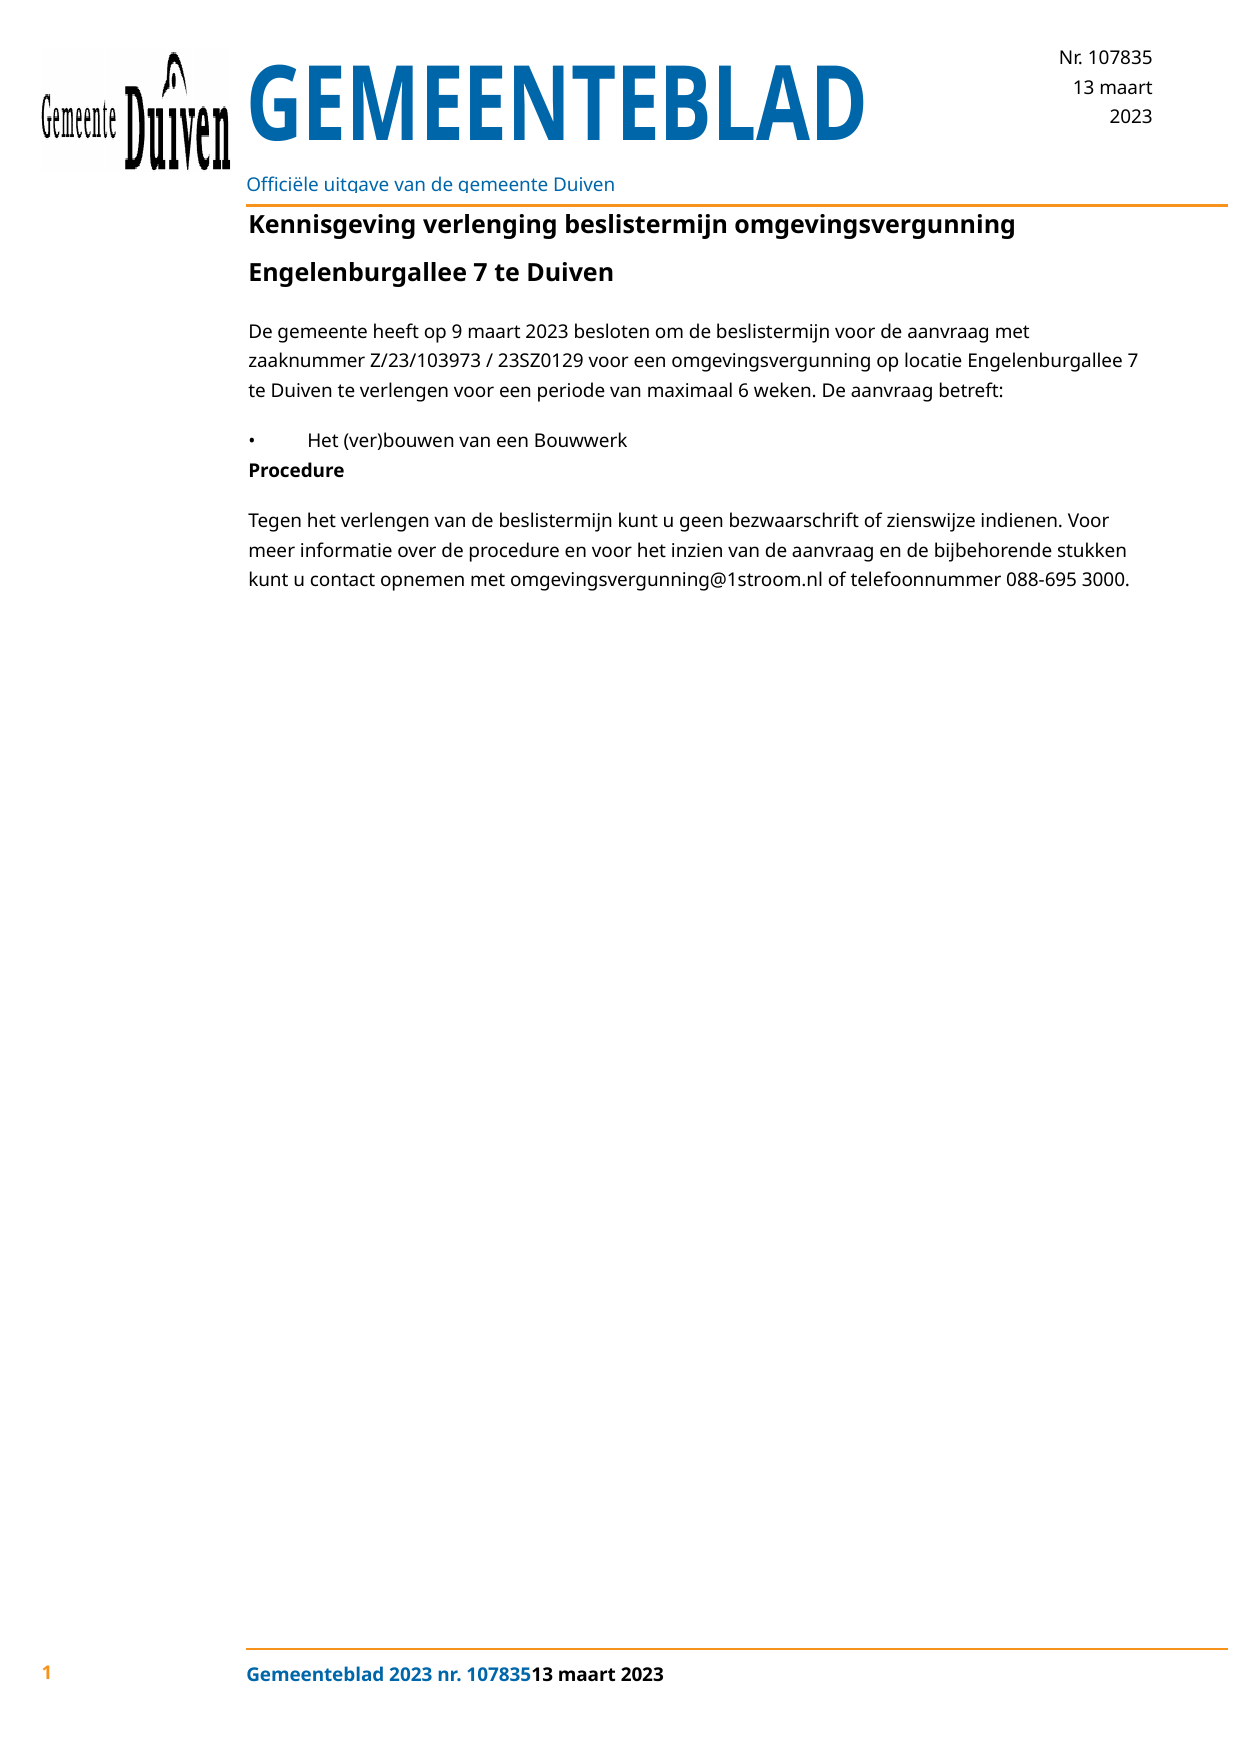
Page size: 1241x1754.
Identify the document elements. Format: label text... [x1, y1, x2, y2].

list Het (ver)bouwen van een Bouwwerk [248, 427, 1152, 453]
text De gemeente heeft op 9 maart 2023 besloten om de beslistermijn voor de aanvraag met zaaknummer Z/23/103973 / 23SZ0129 voor een omgevingsvergunning op locatie Engelenburgallee 7 te Duiven te verlengen voor een periode van maximaal 6 weken. De aanvraag betreft: [248, 318, 1152, 403]
text Tegen het verlengen van de beslistermijn kunt u geen bezwaarschrift of zienswijze indienen. Voor meer informatie over de procedure en voor het inzien van de aanvraag en de bijbehorende stukken kunt u contact opnemen met omgevingsvergunning@1stroom.nl of telefoonnummer 088-695 3000. [248, 507, 1152, 592]
picture [41, 47, 231, 172]
text Procedure [248, 457, 1152, 483]
text Kennisgeving verlenging beslistermijn omgevingsvergunning Engelenburgallee 7 te Duiven [248, 207, 1152, 288]
